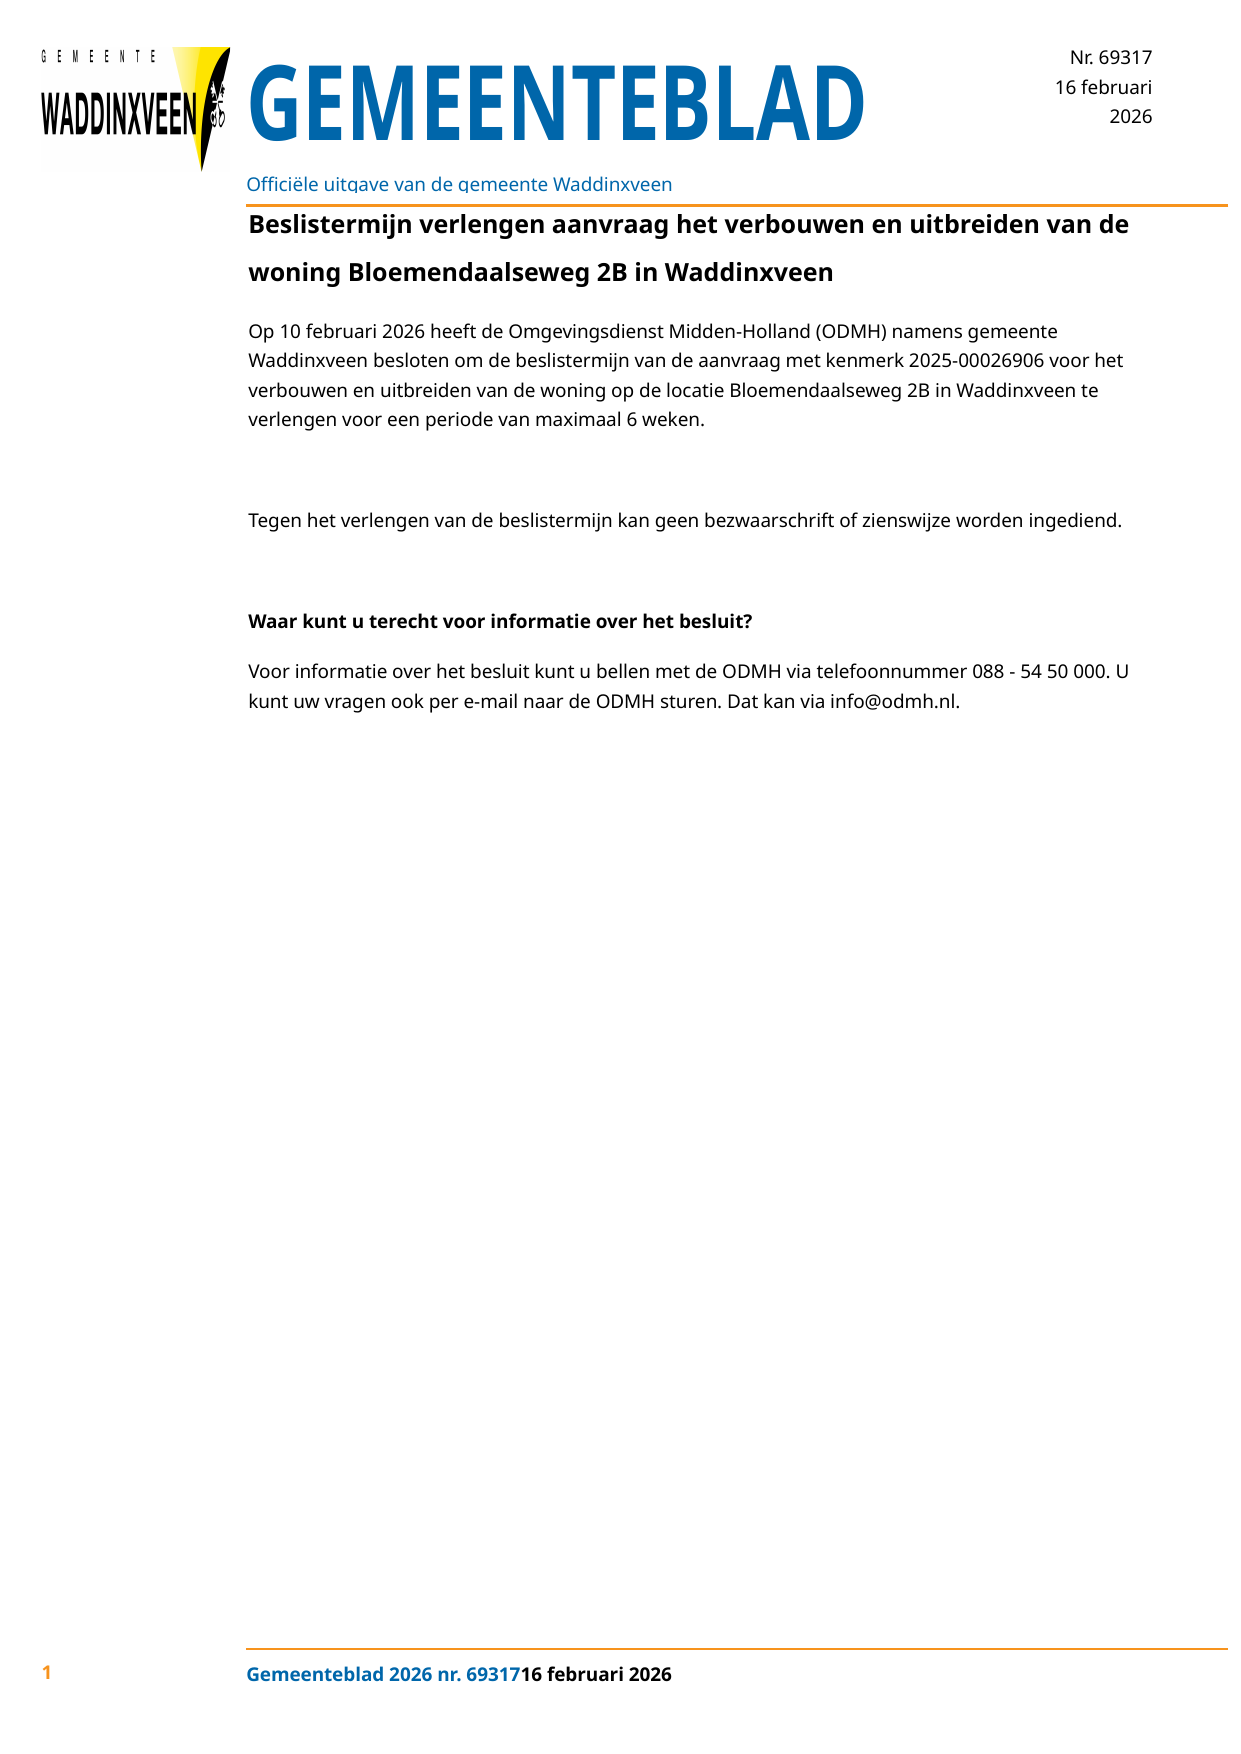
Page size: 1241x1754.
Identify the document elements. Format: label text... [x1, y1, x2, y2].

picture [41, 47, 231, 172]
text Voor informatie over het besluit kunt u bellen met de ODMH via telefoonnummer 088 - 54 50 000. U kunt uw vragen ook per e-mail naar de ODMH sturen. Dat kan via info@odmh.nl. [248, 659, 1152, 714]
text Waar kunt u terecht voor informatie over het besluit? [248, 608, 1152, 634]
text Beslistermijn verlengen aanvraag het verbouwen en uitbreiden van de woning Bloemendaalseweg 2B in Waddinxveen [248, 207, 1152, 288]
text Tegen het verlengen van de beslistermijn kan geen bezwaarschrift of zienswijze worden ingediend. [248, 507, 1152, 533]
text Op 10 februari 2026 heeft de Omgevingsdienst Midden-Holland (ODMH) namens gemeente Waddinxveen besloten om de beslistermijn van de aanvraag met kenmerk 2025-00026906 voor het verbouwen en uitbreiden van de woning op de locatie Bloemendaalseweg 2B in Waddinxveen te verlengen voor een periode van maximaal 6 weken. [248, 318, 1152, 432]
